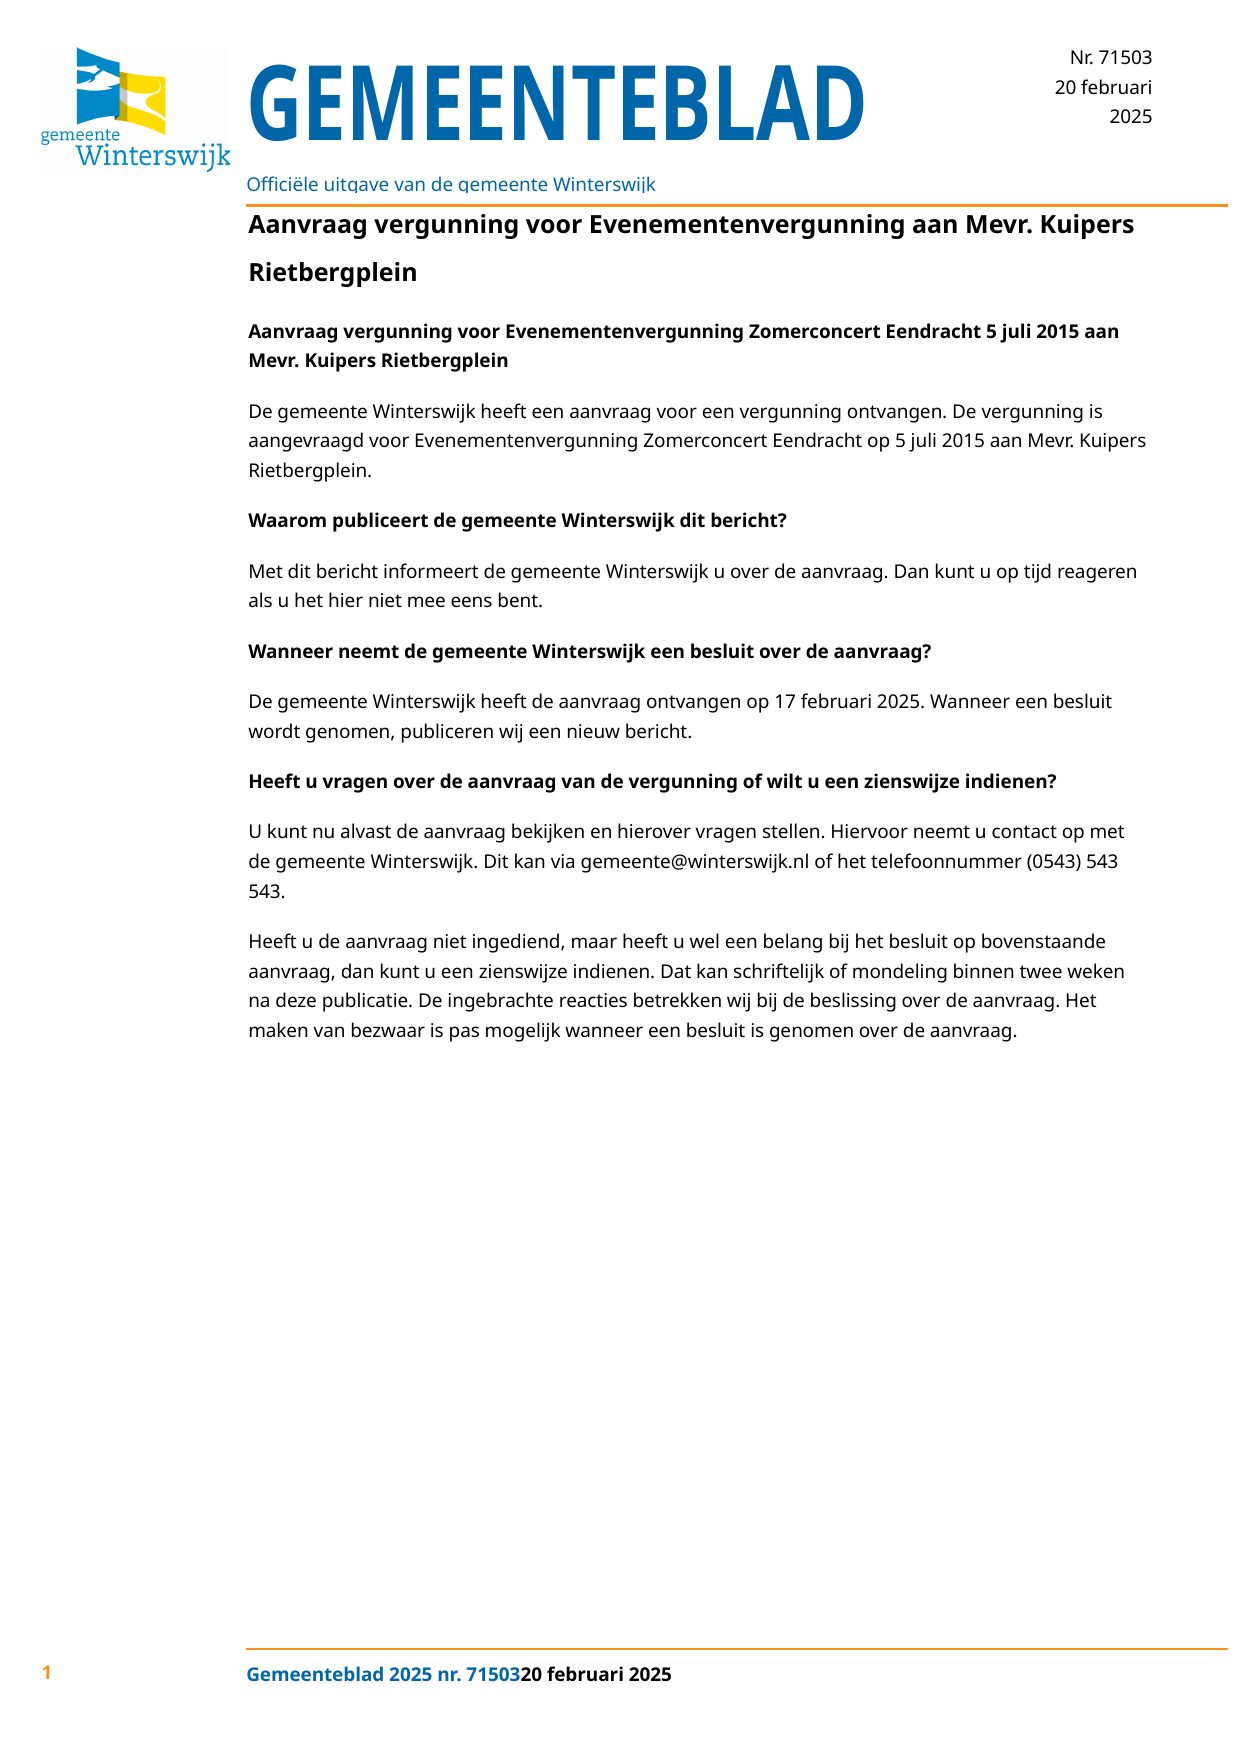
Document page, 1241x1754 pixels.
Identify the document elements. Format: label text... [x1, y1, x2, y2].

text Heeft u de aanvraag niet ingediend, maar heeft u wel een belang bij het besluit op bovenstaande aanvraag, dan kunt u een zienswijze indienen. Dat kan schriftelijk of mondeling binnen twee weken na deze publicatie. De ingebrachte reacties betrekken wij bij de beslissing over de aanvraag. Het maken van bezwaar is pas mogelijk wanneer een besluit is genomen over de aanvraag. [248, 928, 1152, 1043]
text Aanvraag vergunning voor Evenementenvergunning Zomerconcert Eendracht 5 juli 2015 aan Mevr. Kuipers Rietbergplein [248, 318, 1152, 373]
text De gemeente Winterswijk heeft een aanvraag voor een vergunning ontvangen. De vergunning is aangevraagd voor Evenementenvergunning Zomerconcert Eendracht op 5 juli 2015 aan Mevr. Kuipers Rietbergplein. [248, 398, 1152, 483]
text Waarom publiceert de gemeente Winterswijk dit bericht? [248, 507, 1152, 533]
text Aanvraag vergunning voor Evenementenvergunning aan Mevr. Kuipers Rietbergplein [248, 207, 1152, 288]
text Wanneer neemt de gemeente Winterswijk een besluit over de aanvraag? [248, 638, 1152, 664]
text U kunt nu alvast de aanvraag bekijken en hierover vragen stellen. Hiervoor neemt u contact op met de gemeente Winterswijk. Dit kan via gemeente@winterswijk.nl of het telefoonnummer (0543) 543 543. [248, 819, 1152, 904]
text De gemeente Winterswijk heeft de aanvraag ontvangen op 17 februari 2025. Wanneer een besluit wordt genomen, publiceren wij een nieuw bericht. [248, 688, 1152, 744]
picture [41, 47, 231, 172]
text Heeft u vragen over de aanvraag van de vergunning of wilt u een zienswijze indienen? [248, 768, 1152, 794]
picture [225, 153, 231, 162]
text Met dit bericht informeert de gemeente Winterswijk u over de aanvraag. Dan kunt u op tijd reageren als u het hier niet mee eens bent. [248, 558, 1152, 613]
